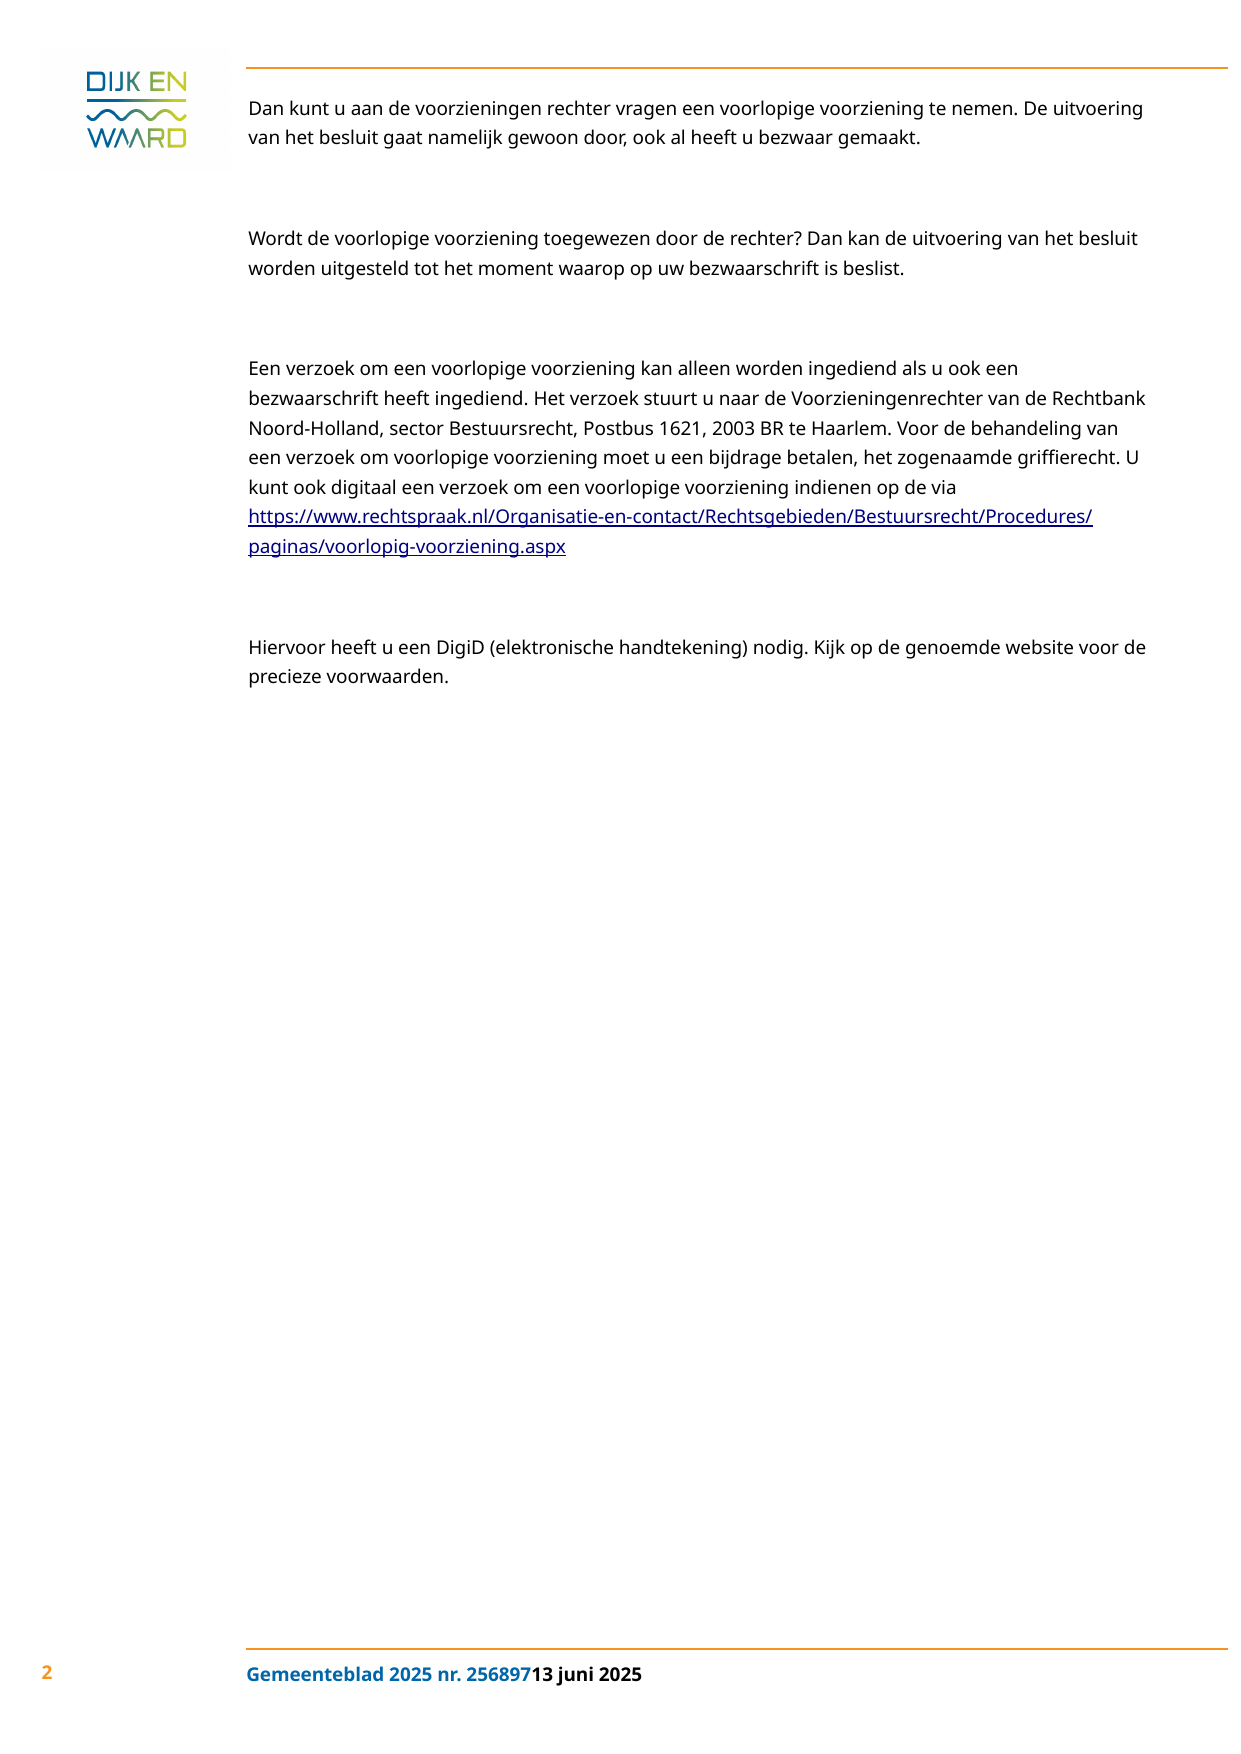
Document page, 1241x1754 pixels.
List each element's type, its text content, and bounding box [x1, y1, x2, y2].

text Dan kunt u aan de voorzieningen rechter vragen een voorlopige voorziening te nemen. De uitvoering van het besluit gaat namelijk gewoon door, ook al heeft u bezwaar gemaakt. [248, 95, 1152, 150]
text Wordt de voorlopige voorziening toegewezen door de rechter? Dan kan de uitvoering van het besluit worden uitgesteld tot het moment waarop op uw bezwaarschrift is beslist. [248, 225, 1152, 281]
text Een verzoek om een voorlopige voorziening kan alleen worden ingediend als u ook een bezwaarschrift heeft ingediend. Het verzoek stuurt u naar de Voorzieningenrechter van de Rechtbank Noord-Holland, sector Bestuursrecht, Postbus 1621, 2003 BR te Haarlem. Voor de behandeling van een verzoek om voorlopige voorziening moet u een bijdrage betalen, het zogenaamde griffierecht. U kunt ook digitaal een verzoek om een voorlopige voorziening indienen op de via https://www.rechtspraak.nl/Organisatie-en-contact/Rechtsgebieden/Bestuursrecht/Procedures/paginas/voorlopig-voorziening.aspx [248, 356, 1152, 559]
text Hiervoor heeft u een DigiD (elektronische handtekening) nodig. Kijk op de genoemde website voor de precieze voorwaarden. [248, 634, 1152, 689]
picture [41, 47, 231, 172]
